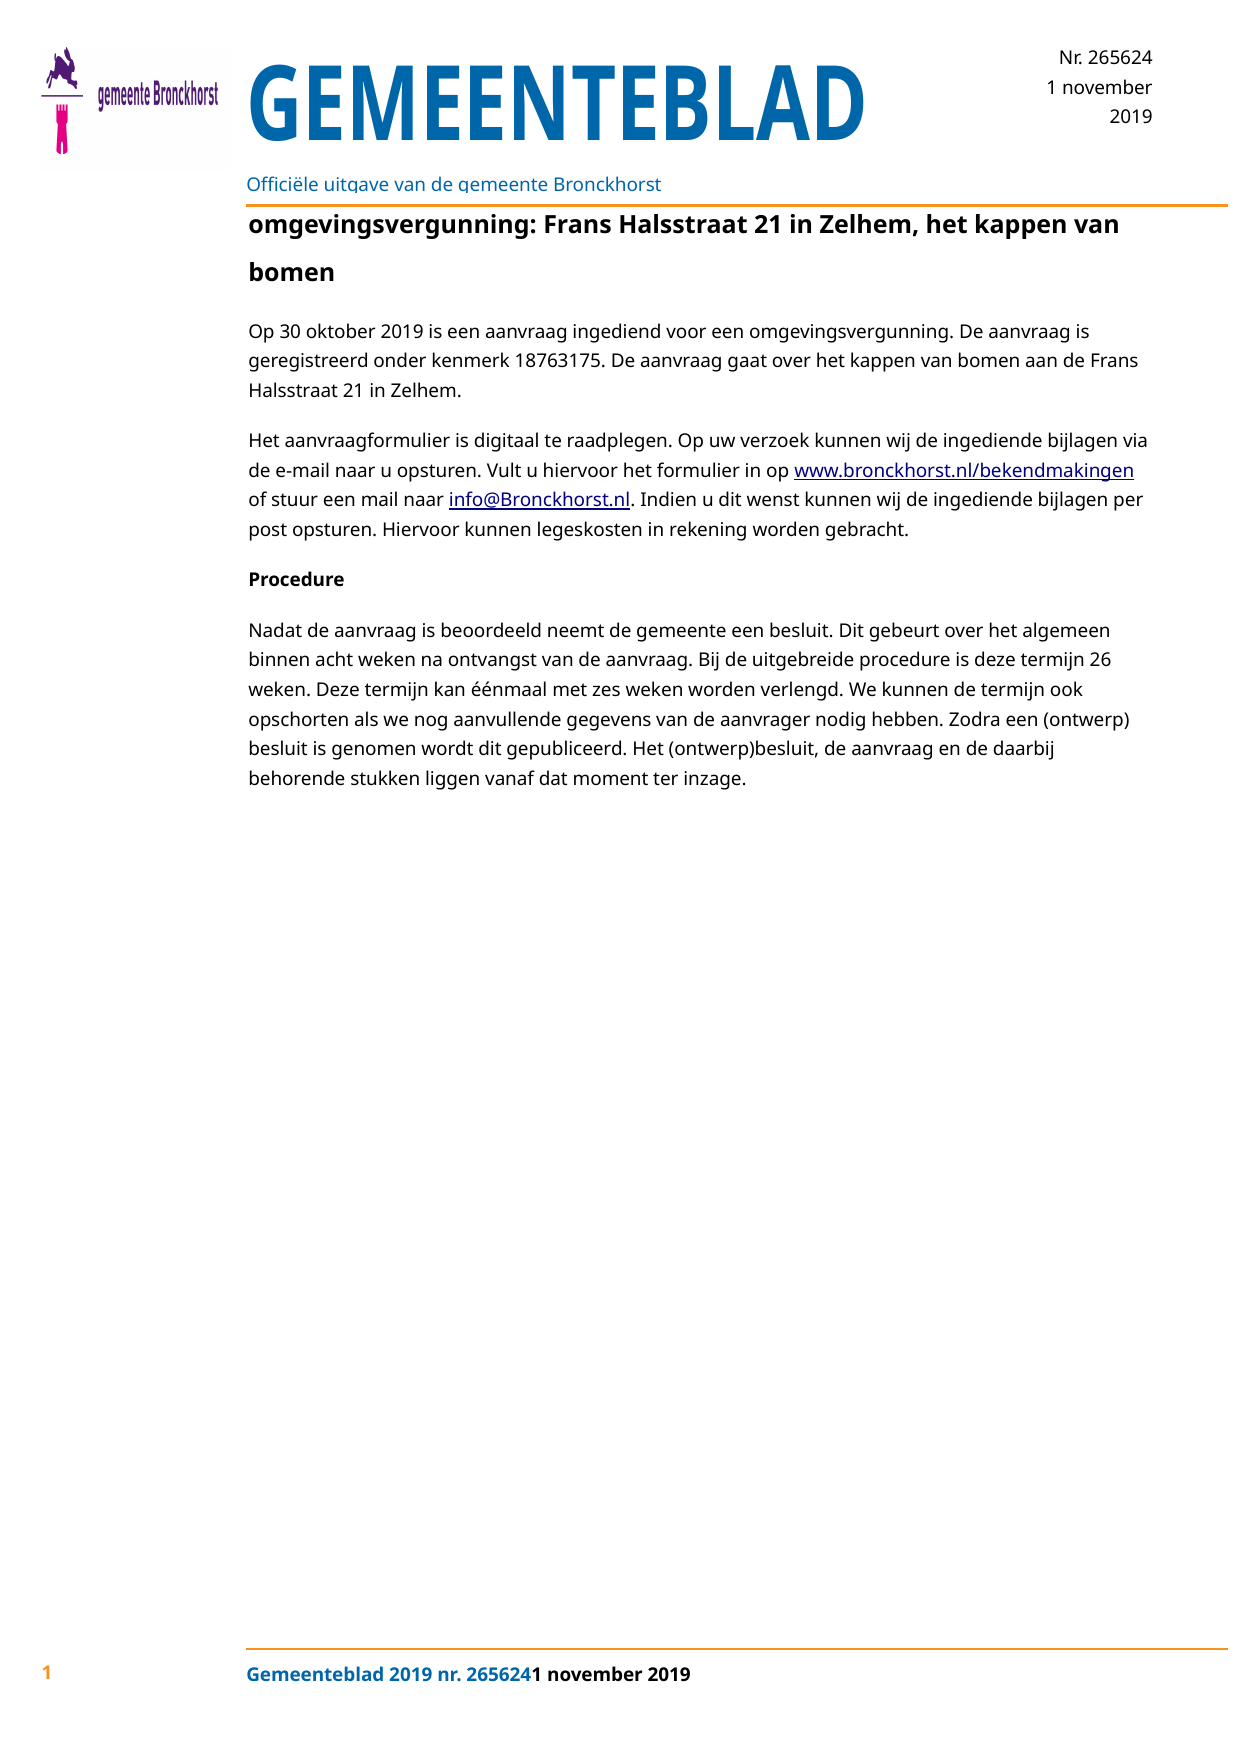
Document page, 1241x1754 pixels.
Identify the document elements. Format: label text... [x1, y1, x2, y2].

text Op 30 oktober 2019 is een aanvraag ingediend voor een omgevingsvergunning. De aanvraag is geregistreerd onder kenmerk 18763175. De aanvraag gaat over het kappen van bomen aan de Frans Halsstraat 21 in Zelhem. [248, 318, 1152, 403]
text Het aanvraagformulier is digitaal te raadplegen. Op uw verzoek kunnen wij de ingediende bijlagen via de e-mail naar u opsturen. Vult u hiervoor het formulier in op www.bronckhorst.nl/bekendmakingen of stuur een mail naar info@Bronckhorst.nl. Indien u dit wenst kunnen wij de ingediende bijlagen per post opsturen. Hiervoor kunnen legeskosten in rekening worden gebracht. [248, 427, 1152, 542]
text Nadat de aanvraag is beoordeeld neemt de gemeente een besluit. Dit gebeurt over het algemeen binnen acht weken na ontvangst van de aanvraag. Bij de uitgebreide procedure is deze termijn 26 weken. Deze termijn kan éénmaal met zes weken worden verlengd. We kunnen de termijn ook opschorten als we nog aanvullende gegevens van de aanvrager nodig hebben. Zodra een (ontwerp) besluit is genomen wordt dit gepubliceerd. Het (ontwerp)besluit, de aanvraag en de daarbij behorende stukken liggen vanaf dat moment ter inzage. [248, 617, 1152, 791]
text omgevingsvergunning: Frans Halsstraat 21 in Zelhem, het kappen van bomen [248, 207, 1152, 288]
picture [41, 47, 231, 172]
text Procedure [248, 567, 1152, 592]
